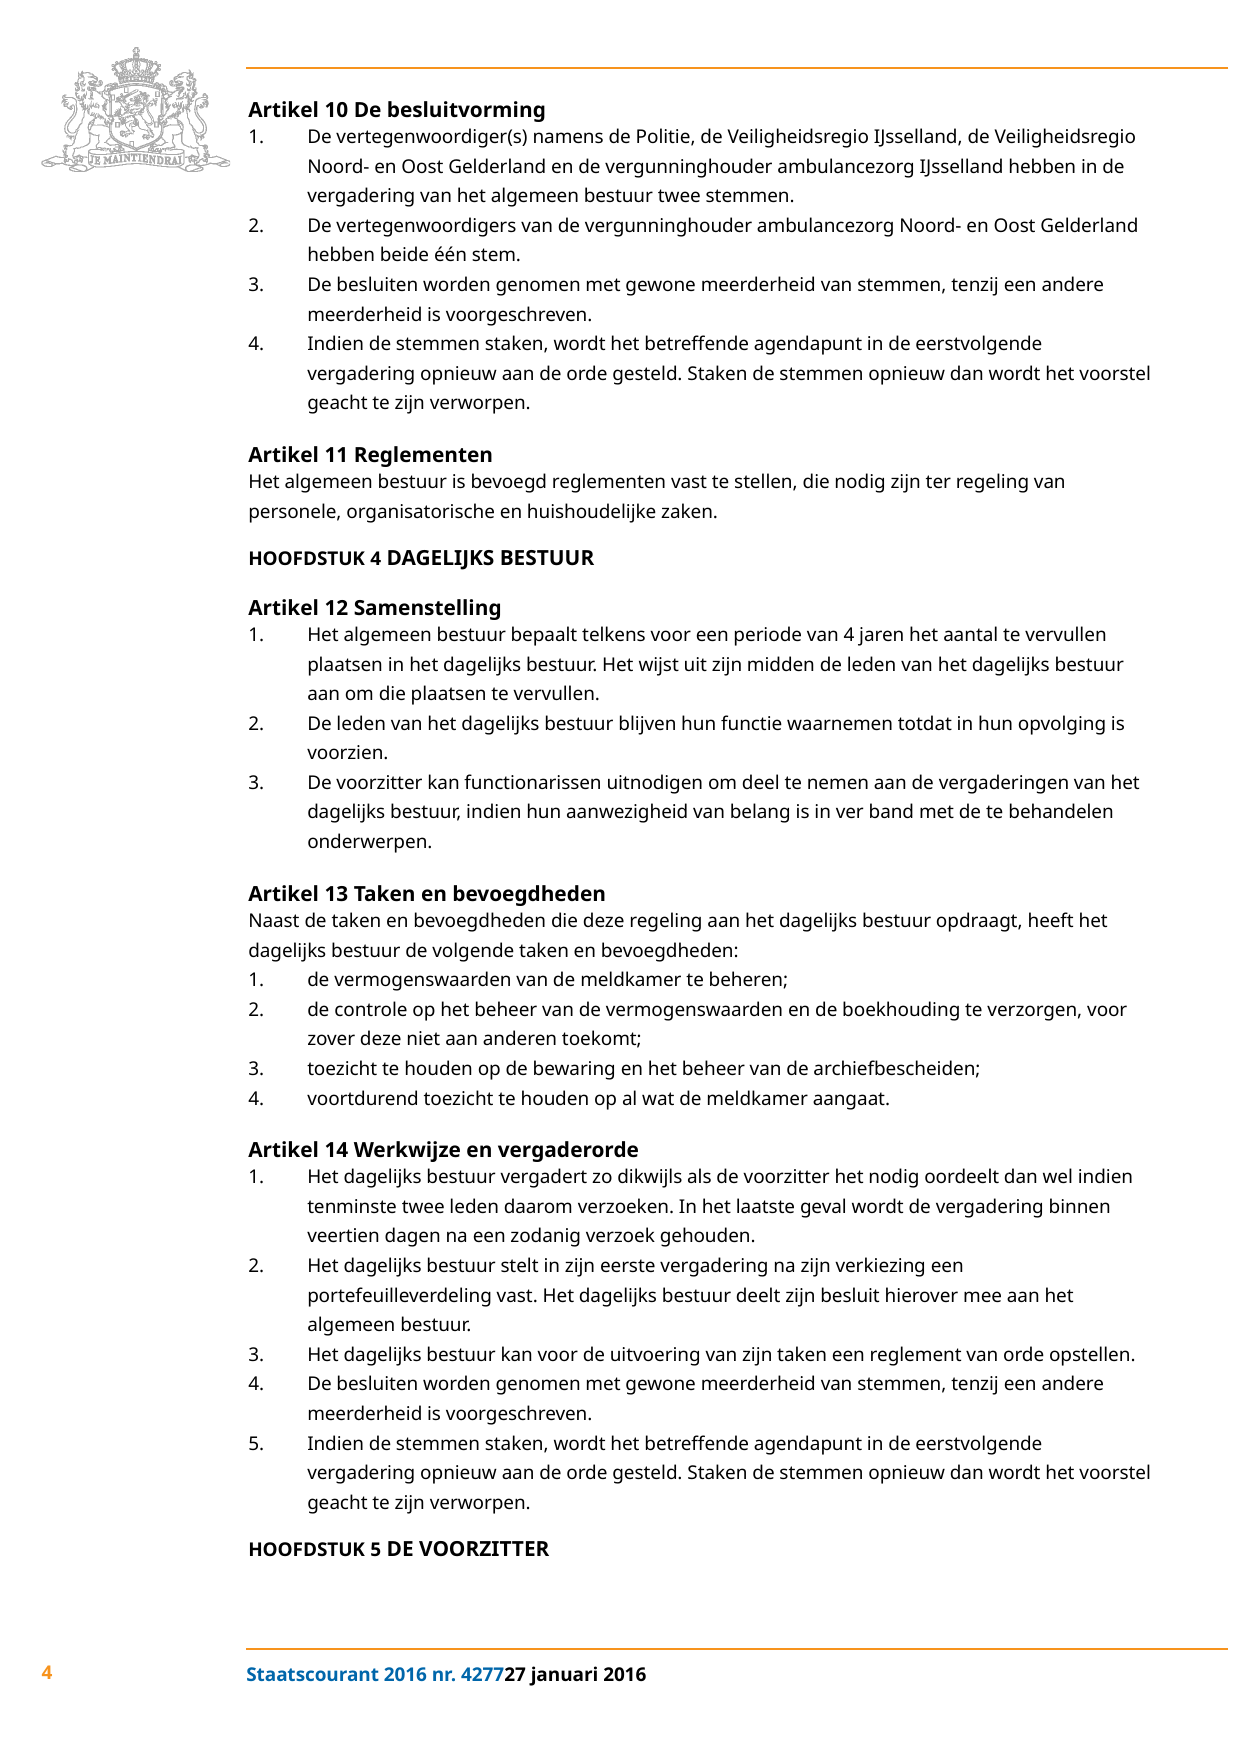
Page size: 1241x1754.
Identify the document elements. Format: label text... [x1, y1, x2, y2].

list Het algemeen bestuur bepaalt telkens voor een periode van 4 jaren het aantal te vervullen plaatsen in het dagelijks bestuur. Het wijst uit zijn midden de leden van het dagelijks bestuur aan om die plaatsen te vervullen. [248, 621, 1152, 706]
text Artikel 10 De besluitvorming [248, 95, 1152, 123]
list De besluiten worden genomen met gewone meerderheid van stemmen, tenzij een andere meerderheid is voorgeschreven. [248, 1371, 1152, 1426]
text Artikel 11 Reglementen [248, 440, 1152, 468]
list Indien de stemmen staken, wordt het betreffende agendapunt in de eerstvolgende vergadering opnieuw aan de orde gesteld. Staken de stemmen opnieuw dan wordt het voorstel geacht te zijn verworpen. [248, 1430, 1152, 1515]
text HOOFDSTUK 4 DAGELIJKS BESTUUR [248, 543, 1152, 572]
list Het dagelijks bestuur stelt in zijn eerste vergadering na zijn verkiezing een portefeuilleverdeling vast. Het dagelijks bestuur deelt zijn besluit hierover mee aan het algemeen bestuur. [248, 1252, 1152, 1337]
text Artikel 13 Taken en bevoegdheden [248, 879, 1152, 907]
list De voorzitter kan functionarissen uitnodigen om deel te nemen aan de vergaderingen van het dagelijks bestuur, indien hun aanwezigheid van belang is in ver band met de te behandelen onderwerpen. [248, 769, 1152, 854]
list Het dagelijks bestuur vergadert zo dikwijls als de voorzitter het nodig oordeelt dan wel indien tenminste twee leden daarom verzoeken. In het laatste geval wordt de vergadering binnen veertien dagen na een zodanig verzoek gehouden. [248, 1163, 1152, 1248]
list de controle op het beheer van de vermogenswaarden en de boekhouding te verzorgen, voor zover deze niet aan anderen toekomt; [248, 996, 1152, 1051]
text Naast de taken en bevoegdheden die deze regeling aan het dagelijks bestuur opdraagt, heeft het dagelijks bestuur de volgende taken en bevoegdheden: [248, 907, 1152, 962]
list De leden van het dagelijks bestuur blijven hun functie waarnemen totdat in hun opvolging is voorzien. [248, 710, 1152, 765]
list Het dagelijks bestuur kan voor de uitvoering van zijn taken een reglement van orde opstellen. [248, 1341, 1152, 1367]
list de vermogenswaarden van de meldkamer te beheren; [248, 966, 1152, 992]
picture [41, 47, 231, 172]
list toezicht te houden op de bewaring en het beheer van de archiefbescheiden; [248, 1055, 1152, 1081]
list De besluiten worden genomen met gewone meerderheid van stemmen, tenzij een andere meerderheid is voorgeschreven. [248, 271, 1152, 326]
list voortdurend toezicht te houden op al wat de meldkamer aangaat. [248, 1085, 1152, 1110]
text Artikel 12 Samenstelling [248, 593, 1152, 621]
list De vertegenwoordigers van de vergunninghouder ambulancezorg Noord- en Oost Gelderland hebben beide één stem. [248, 212, 1152, 267]
list Indien de stemmen staken, wordt het betreffende agendapunt in de eerstvolgende vergadering opnieuw aan de orde gesteld. Staken de stemmen opnieuw dan wordt het voorstel geacht te zijn verworpen. [248, 330, 1152, 415]
list De vertegenwoordiger(s) namens de Politie, de Veiligheidsregio IJsselland, de Veiligheidsregio Noord- en Oost Gelderland en de vergunninghouder ambulancezorg IJsselland hebben in de vergadering van het algemeen bestuur twee stemmen. [248, 123, 1152, 208]
text Het algemeen bestuur is bevoegd reglementen vast te stellen, die nodig zijn ter regeling van personele, organisatorische en huishoudelijke zaken. [248, 468, 1152, 524]
text HOOFDSTUK 5 DE VOORZITTER [248, 1534, 1152, 1563]
text Artikel 14 Werkwijze en vergaderorde [248, 1135, 1152, 1163]
